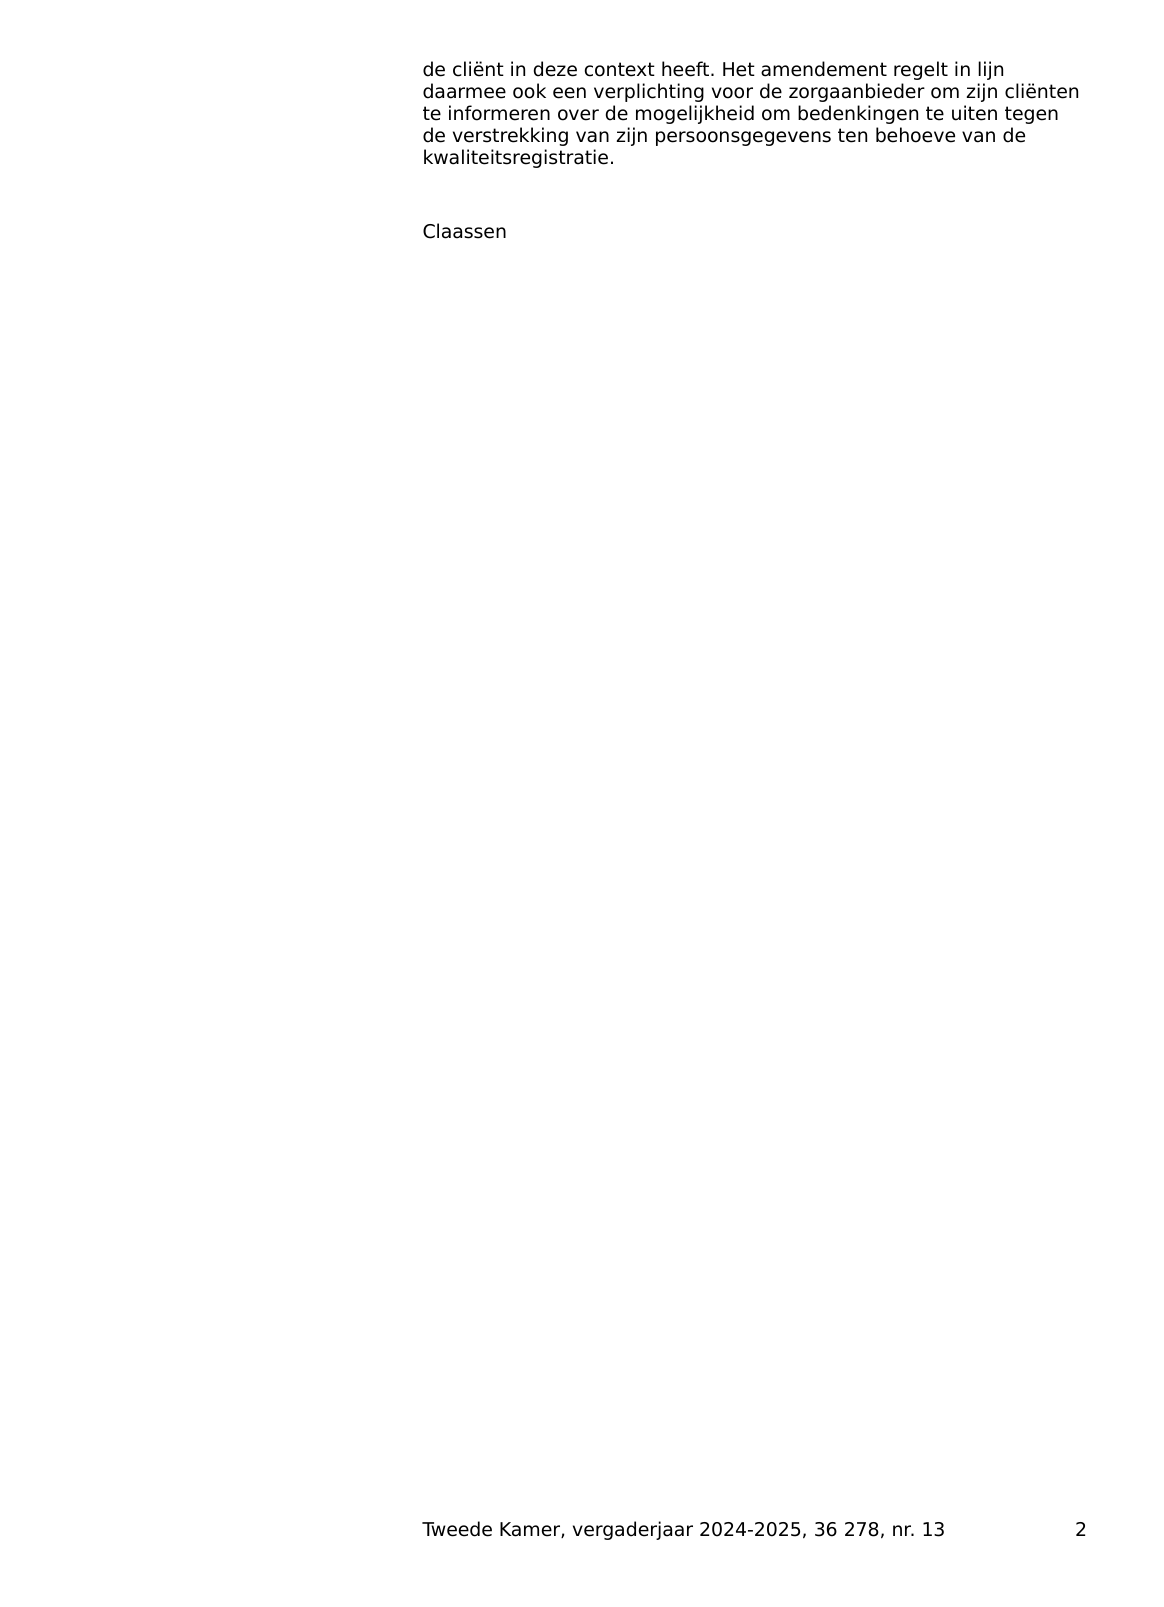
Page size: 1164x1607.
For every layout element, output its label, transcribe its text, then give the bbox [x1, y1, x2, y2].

text Claassen [422, 199, 1087, 243]
text de cliënt in deze context heeft. Het amendement regelt in lijn daarmee ook een verplichting voor de zorgaanbieder om zijn cliënten te informeren over de mogelijkheid om bedenkingen te uiten tegen de verstrekking van zijn persoonsgegevens ten behoeve van de kwaliteitsregistratie. [422, 59, 1087, 169]
